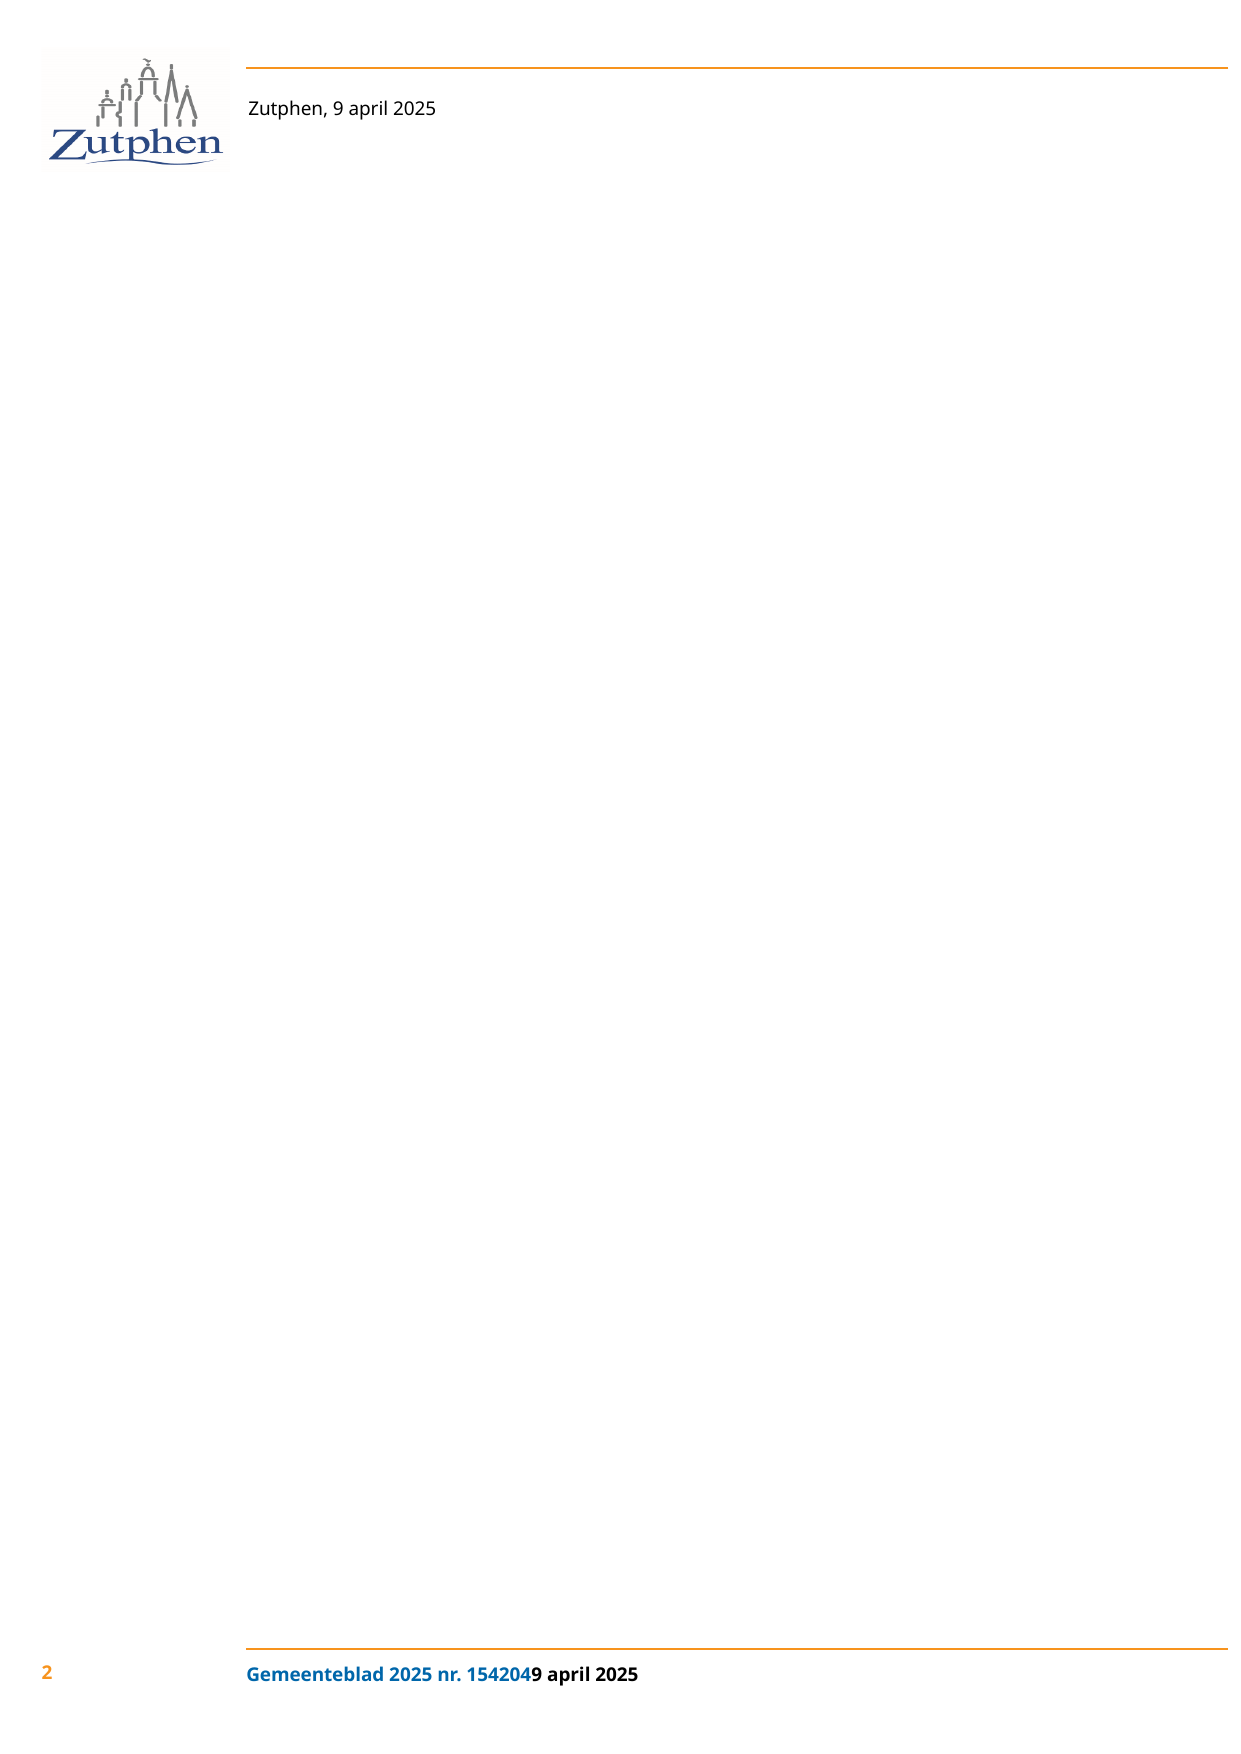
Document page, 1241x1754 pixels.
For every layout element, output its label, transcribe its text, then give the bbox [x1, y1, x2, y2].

picture [41, 47, 231, 172]
text Zutphen, 9 april 2025 [248, 95, 1152, 121]
